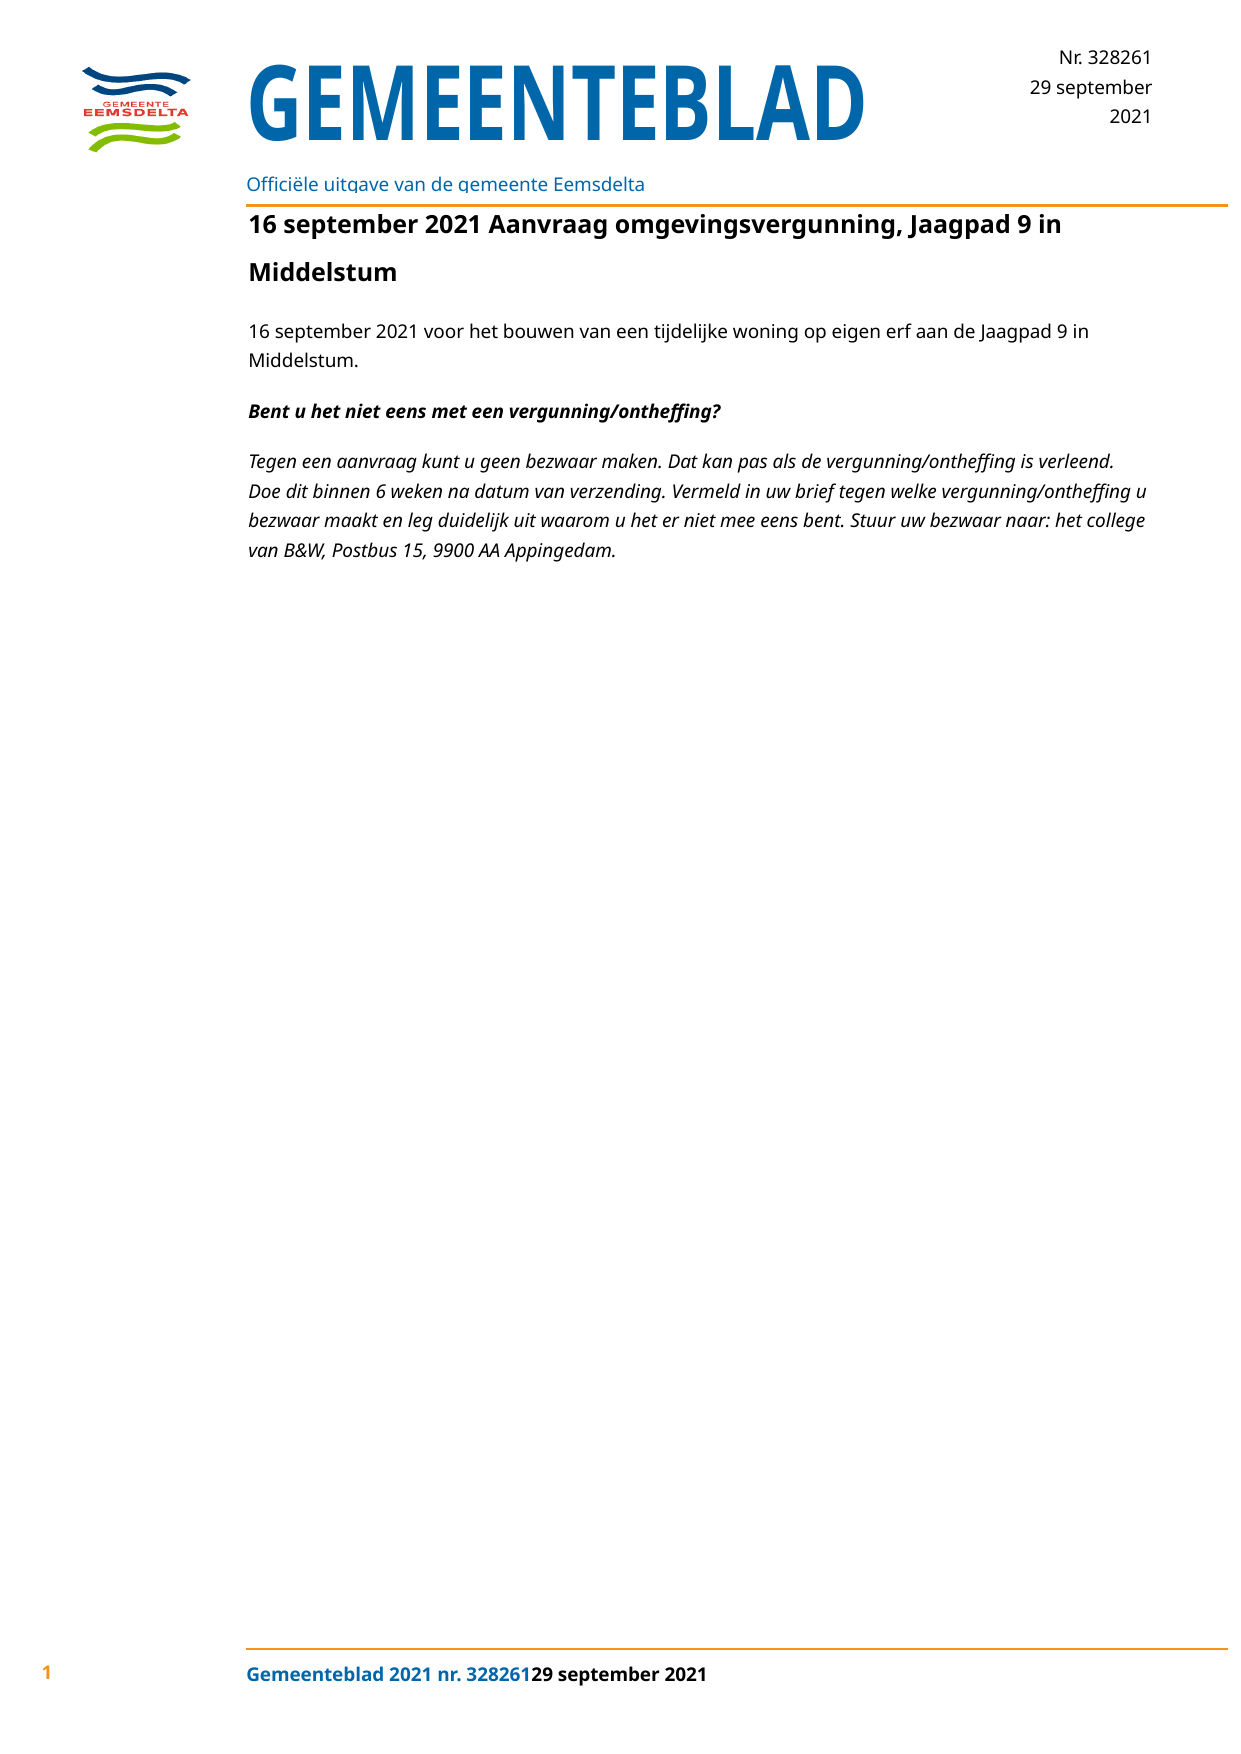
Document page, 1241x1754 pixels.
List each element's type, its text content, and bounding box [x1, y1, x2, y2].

text 16 september 2021 voor het bouwen van een tijdelijke woning op eigen erf aan de Jaagpad 9 in Middelstum. [248, 318, 1152, 373]
text Bent u het niet eens met een vergunning/ontheffing? [248, 398, 1152, 424]
text 16 september 2021 Aanvraag omgevingsvergunning, Jaagpad 9 in Middelstum [248, 207, 1152, 288]
picture [41, 47, 231, 172]
text Tegen een aanvraag kunt u geen bezwaar maken. Dat kan pas als de vergunning/ontheffing is verleend. Doe dit binnen 6 weken na datum van verzending. Vermeld in uw brief tegen welke vergunning/ontheffing u bezwaar maakt en leg duidelijk uit waarom u het er niet mee eens bent. Stuur uw bezwaar naar: het college van B&W, Postbus 15, 9900 AA Appingedam. [248, 448, 1152, 563]
